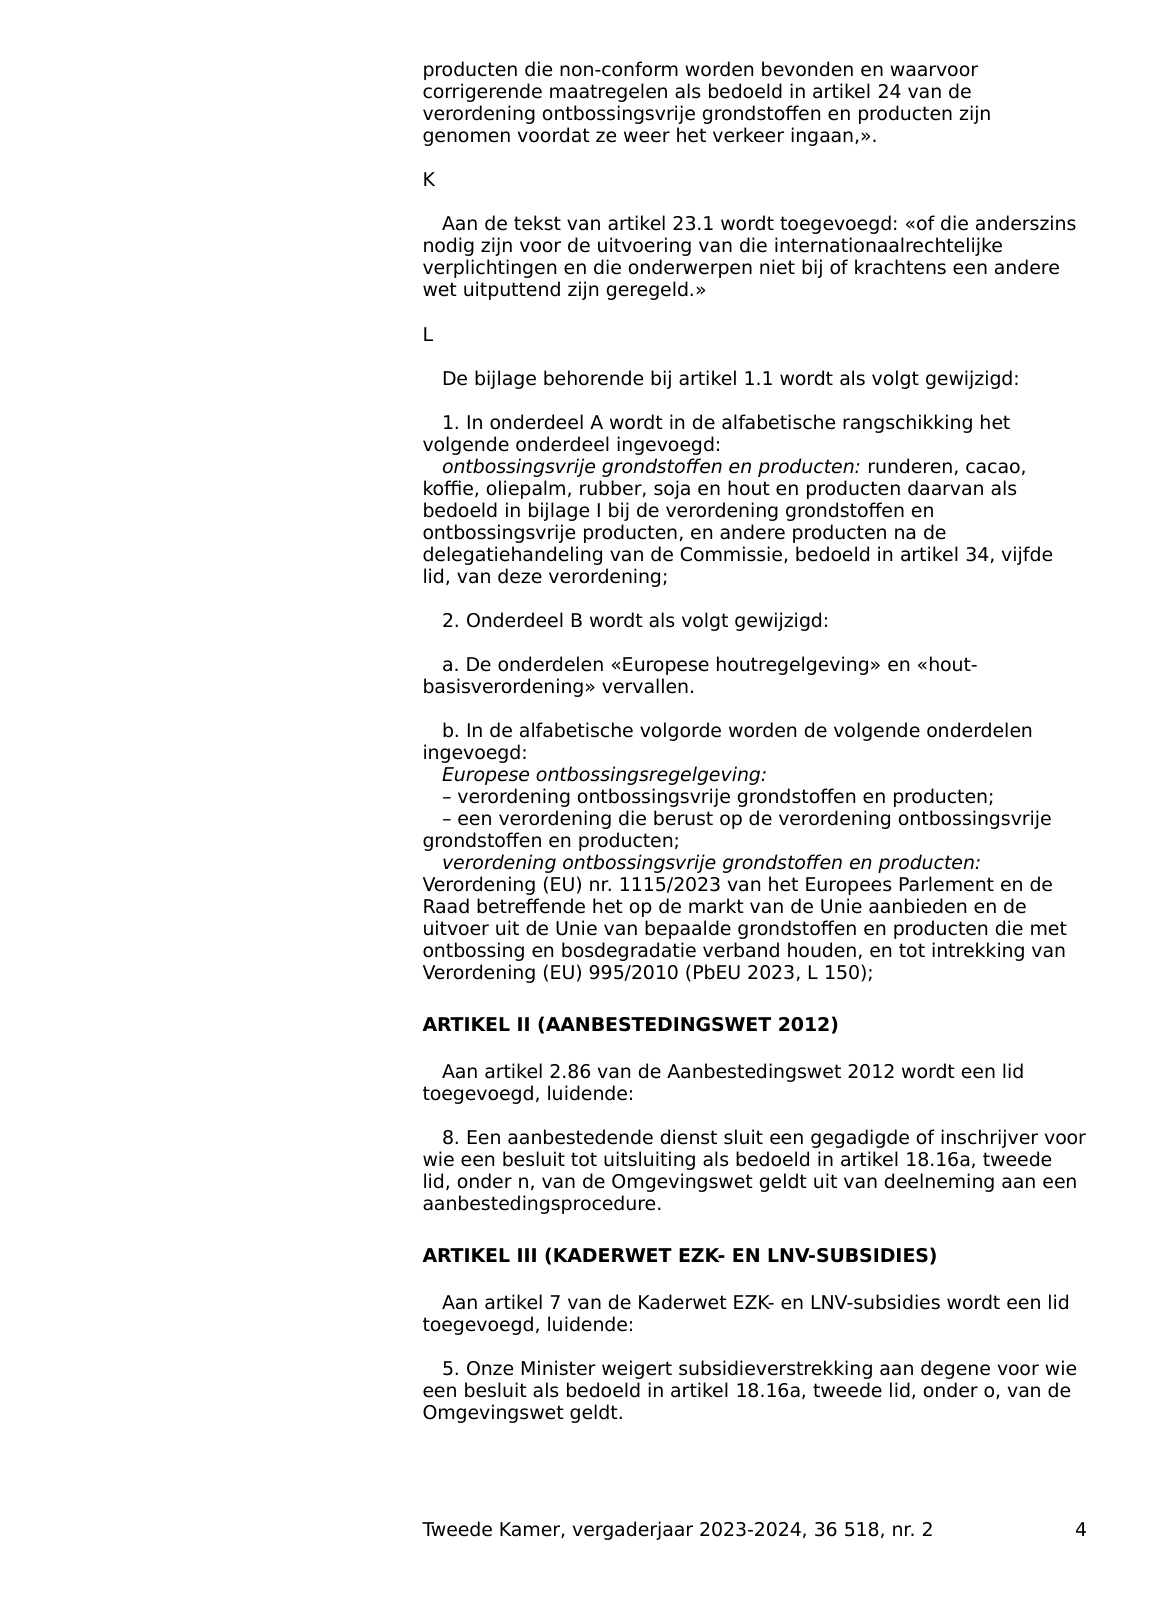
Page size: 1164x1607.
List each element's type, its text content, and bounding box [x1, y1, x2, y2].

text 2. Onderdeel B wordt als volgt gewijzigd: [422, 610, 1087, 632]
text verordening ontbossingsvrije grondstoffen en producten: Verordening (EU) nr. 1115/2023 van het Europees Parlement en de Raad betreffende het op de markt van de Unie aanbieden en de uitvoer uit de Unie van bepaalde grondstoffen en producten die met ontbossing en bosdegradatie verband houden, en tot intrekking van Verordening (EU) 995/2010 (PbEU 2023, L 150); [422, 852, 1087, 984]
text 5. Onze Minister weigert subsidieverstrekking aan degene voor wie een besluit als bedoeld in artikel 18.16a, tweede lid, onder o, van de Omgevingswet geldt. [422, 1358, 1087, 1424]
text Aan artikel 2.86 van de Aanbestedingswet 2012 wordt een lid toegevoegd, luidende: [422, 1061, 1087, 1105]
text Europese ontbossingsregelgeving: [422, 764, 1087, 786]
text L [422, 323, 1087, 345]
text De bijlage behorende bij artikel 1.1 wordt als volgt gewijzigd: [422, 368, 1087, 389]
text producten die non-conform worden bevonden en waarvoor corrigerende maatregelen als bedoeld in artikel 24 van de verordening ontbossingsvrije grondstoffen en producten zijn genomen voordat ze weer het verkeer ingaan,». [422, 59, 1087, 147]
text b. In de alfabetische volgorde worden de volgende onderdelen ingevoegd: [422, 720, 1087, 764]
text 1. In onderdeel A wordt in de alfabetische rangschikking het volgende onderdeel ingevoegd: [422, 412, 1087, 456]
text K [422, 169, 1087, 191]
text a. De onderdelen «Europese houtregelgeving» en «hout-basisverordening» vervallen. [422, 654, 1087, 698]
subtitle ARTIKEL II (AANBESTEDINGSWET 2012) [422, 1014, 1087, 1036]
subtitle ARTIKEL III (KADERWET EZK- EN LNV-SUBSIDIES) [422, 1245, 1087, 1267]
text ontbossingsvrije grondstoffen en producten: runderen, cacao, koffie, oliepalm, rubber, soja en hout en producten daarvan als bedoeld in bijlage I bij de verordening grondstoffen en ontbossingsvrije producten, en andere producten na de delegatiehandeling van de Commissie, bedoeld in artikel 34, vijfde lid, van deze verordening; [422, 456, 1087, 588]
text 8. Een aanbestedende dienst sluit een gegadigde of inschrijver voor wie een besluit tot uitsluiting als bedoeld in artikel 18.16a, tweede lid, onder n, van de Omgevingswet geldt uit van deelneming aan een aanbestedingsprocedure. [422, 1127, 1087, 1215]
text Aan artikel 7 van de Kaderwet EZK- en LNV-subsidies wordt een lid toegevoegd, luidende: [422, 1292, 1087, 1336]
text – een verordening die berust op de verordening ontbossingsvrije grondstoffen en producten; [422, 808, 1087, 852]
text Aan de tekst van artikel 23.1 wordt toegevoegd: «of die anderszins nodig zijn voor de uitvoering van die internationaalrechtelijke verplichtingen en die onderwerpen niet bij of krachtens een andere wet uitputtend zijn geregeld.» [422, 213, 1087, 301]
text – verordening ontbossingsvrije grondstoffen en producten; [422, 786, 1087, 808]
